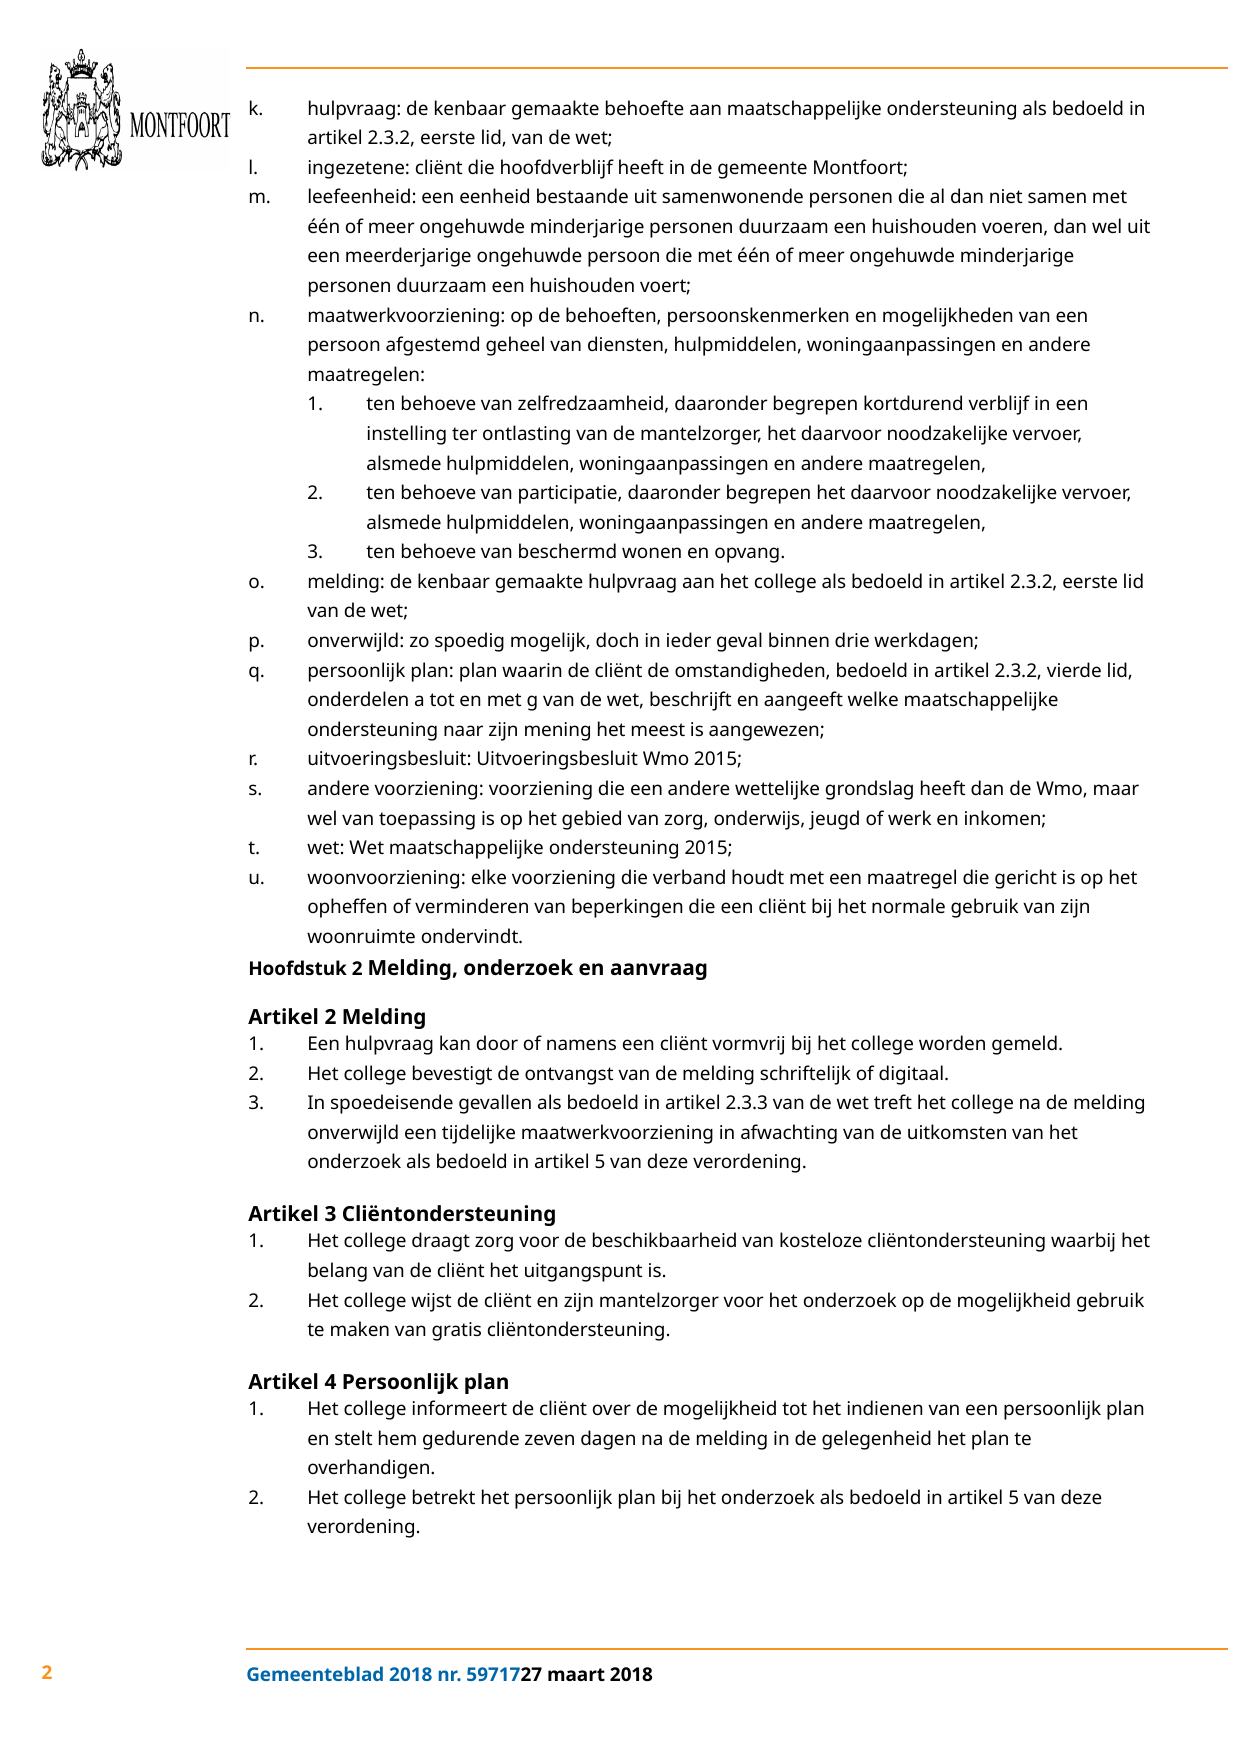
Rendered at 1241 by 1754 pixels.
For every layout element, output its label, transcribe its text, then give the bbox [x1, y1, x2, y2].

list ingezetene: cliënt die hoofdverblijf heeft in de gemeente Montfoort; [248, 154, 1152, 180]
list leefeenheid: een eenheid bestaande uit samenwonende personen die al dan niet samen met één of meer ongehuwde minderjarige personen duurzaam een huishouden voeren, dan wel uit een meerderjarige ongehuwde persoon die met één of meer ongehuwde minderjarige personen duurzaam een huishouden voert; [248, 183, 1152, 298]
list Het college informeert de cliënt over de mogelijkheid tot het indienen van een persoonlijk plan en stelt hem gedurende zeven dagen na de melding in de gelegenheid het plan te overhandigen. [248, 1395, 1152, 1480]
list woonvoorziening: elke voorziening die verband houdt met een maatregel die gericht is op het opheffen of verminderen van beperkingen die een cliënt bij het normale gebruik van zijn woonruimte ondervindt. [248, 864, 1152, 949]
list ten behoeve van zelfredzaamheid, daaronder begrepen kortdurend verblijf in een instelling ter ontlasting van de mantelzorger, het daarvoor noodzakelijke vervoer, alsmede hulpmiddelen, woningaanpassingen en andere maatregelen, [307, 391, 1152, 476]
list onverwijld: zo spoedig mogelijk, doch in ieder geval binnen drie werkdagen; [248, 627, 1152, 653]
list Het college draagt zorg voor de beschikbaarheid van kosteloze cliëntondersteuning waarbij het belang van de cliënt het uitgangspunt is. [248, 1228, 1152, 1283]
list hulpvraag: de kenbaar gemaakte behoefte aan maatschappelijke ondersteuning als bedoeld in artikel 2.3.2, eerste lid, van de wet; [248, 95, 1152, 150]
list melding: de kenbaar gemaakte hulpvraag aan het college als bedoeld in artikel 2.3.2, eerste lid van de wet; [248, 568, 1152, 623]
list andere voorziening: voorziening die een andere wettelijke grondslag heeft dan de Wmo, maar wel van toepassing is op het gebied van zorg, onderwijs, jeugd of werk en inkomen; [248, 775, 1152, 831]
list ten behoeve van beschermd wonen en opvang. [307, 538, 1152, 564]
list wet: Wet maatschappelijke ondersteuning 2015; [248, 834, 1152, 860]
text Artikel 2 Melding [248, 1002, 1152, 1030]
list Het college betrekt het persoonlijk plan bij het onderzoek als bedoeld in artikel 5 van deze verordening. [248, 1484, 1152, 1539]
list ten behoeve van participatie, daaronder begrepen het daarvoor noodzakelijke vervoer, alsmede hulpmiddelen, woningaanpassingen en andere maatregelen, [307, 479, 1152, 535]
list uitvoeringsbesluit: Uitvoeringsbesluit Wmo 2015; [248, 746, 1152, 771]
list In spoedeisende gevallen als bedoeld in artikel 2.3.3 van de wet treft het college na de melding onverwijld een tijdelijke maatwerkvoorziening in afwachting van de uitkomsten van het onderzoek als bedoeld in artikel 5 van deze verordening. [248, 1089, 1152, 1174]
list Een hulpvraag kan door of namens een cliënt vormvrij bij het college worden gemeld. [248, 1030, 1152, 1056]
text Hoofdstuk 2 Melding, onderzoek en aanvraag [248, 953, 1152, 981]
text Artikel 4 Persoonlijk plan [248, 1367, 1152, 1395]
list persoonlijk plan: plan waarin de cliënt de omstandigheden, bedoeld in artikel 2.3.2, vierde lid, onderdelen a tot en met g van de wet, beschrijft en aangeeft welke maatschappelijke ondersteuning naar zijn mening het meest is aangewezen; [248, 657, 1152, 742]
picture [41, 47, 231, 172]
list maatwerkvoorziening: op de behoeften, persoonskenmerken en mogelijkheden van een persoon afgestemd geheel van diensten, hulpmiddelen, woningaanpassingen en andere maatregelen: [248, 302, 1152, 387]
list Het college wijst de cliënt en zijn mantelzorger voor het onderzoek op de mogelijkheid gebruik te maken van gratis cliëntondersteuning. [248, 1287, 1152, 1342]
list Het college bevestigt de ontvangst van de melding schriftelijk of digitaal. [248, 1060, 1152, 1086]
text Artikel 3 Cliëntondersteuning [248, 1199, 1152, 1228]
